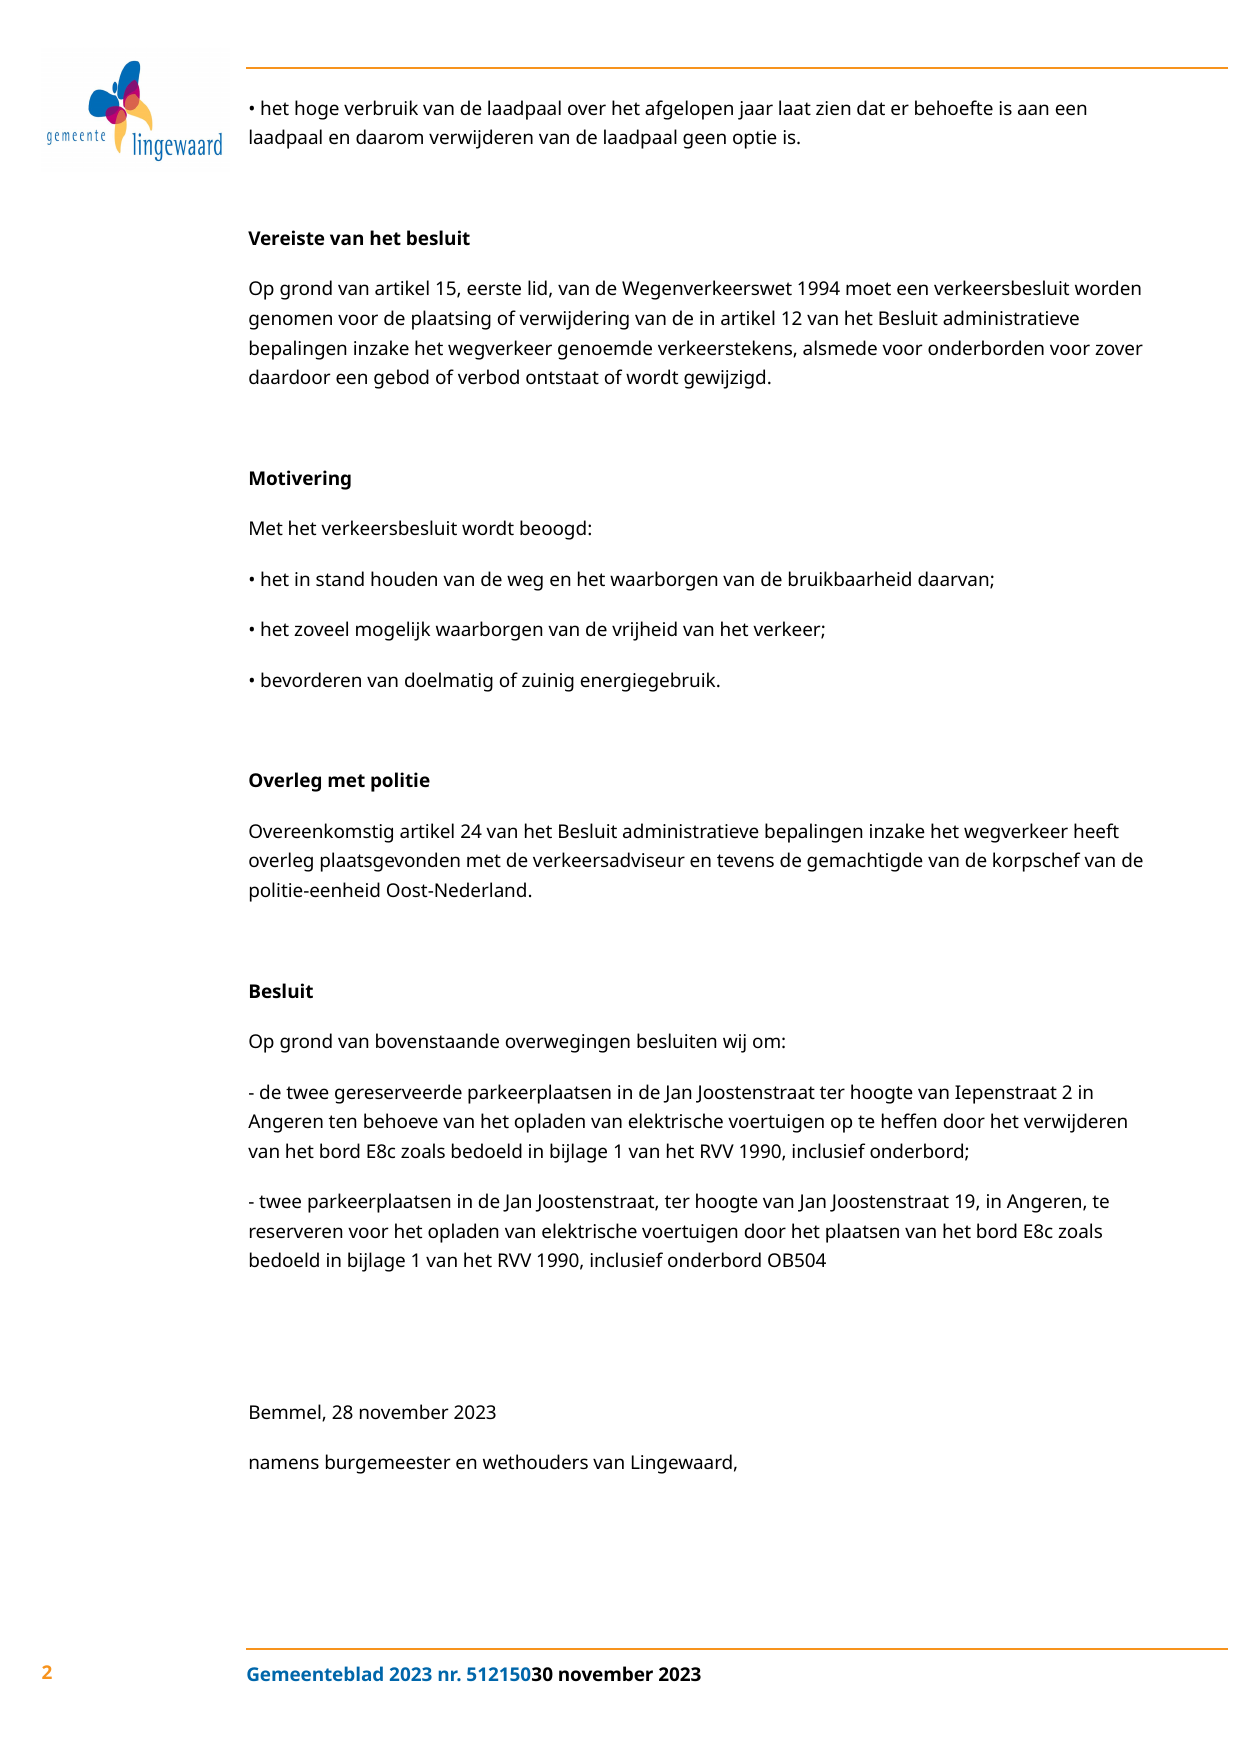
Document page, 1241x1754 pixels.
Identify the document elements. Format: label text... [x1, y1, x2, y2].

text Overleg met politie [248, 768, 1152, 793]
text • het zoveel mogelijk waarborgen van de vrijheid van het verkeer; [248, 616, 1152, 642]
text Overeenkomstig artikel 24 van het Besluit administratieve bepalingen inzake het wegverkeer heeft overleg plaatsgevonden met de verkeersadviseur en tevens de gemachtigde van de korpschef van de politie-eenheid Oost-Nederland. [248, 818, 1152, 903]
text Motivering [248, 465, 1152, 491]
text Op grond van bovenstaande overwegingen besluiten wij om: [248, 1028, 1152, 1054]
text • het hoge verbruik van de laadpaal over het afgelopen jaar laat zien dat er behoefte is aan een laadpaal en daarom verwijderen van de laadpaal geen optie is. [248, 95, 1152, 150]
text Bemmel, 28 november 2023 [248, 1399, 1152, 1425]
text Vereiste van het besluit [248, 225, 1152, 251]
text - twee parkeerplaatsen in de Jan Joostenstraat, ter hoogte van Jan Joostenstraat 19, in Angeren, te reserveren voor het opladen van elektrische voertuigen door het plaatsen van het bord E8c zoals bedoeld in bijlage 1 van het RVV 1990, inclusief onderbord OB504 [248, 1188, 1152, 1273]
picture [41, 47, 231, 172]
text • het in stand houden van de weg en het waarborgen van de bruikbaarheid daarvan; [248, 566, 1152, 592]
text - de twee gereserveerde parkeerplaatsen in de Jan Joostenstraat ter hoogte van Iepenstraat 2 in Angeren ten behoeve van het opladen van elektrische voertuigen op te heffen door het verwijderen van het bord E8c zoals bedoeld in bijlage 1 van het RVV 1990, inclusief onderbord; [248, 1079, 1152, 1164]
text Besluit [248, 978, 1152, 1004]
text Op grond van artikel 15, eerste lid, van de Wegenverkeerswet 1994 moet een verkeersbesluit worden genomen voor de plaatsing of verwijdering van de in artikel 12 van het Besluit administratieve bepalingen inzake het wegverkeer genoemde verkeerstekens, alsmede voor onderborden voor zover daardoor een gebod of verbod ontstaat of wordt gewijzigd. [248, 276, 1152, 390]
text • bevorderen van doelmatig of zuinig energiegebruik. [248, 667, 1152, 693]
text namens burgemeester en wethouders van Lingewaard, [248, 1449, 1152, 1475]
text Met het verkeersbesluit wordt beoogd: [248, 516, 1152, 541]
